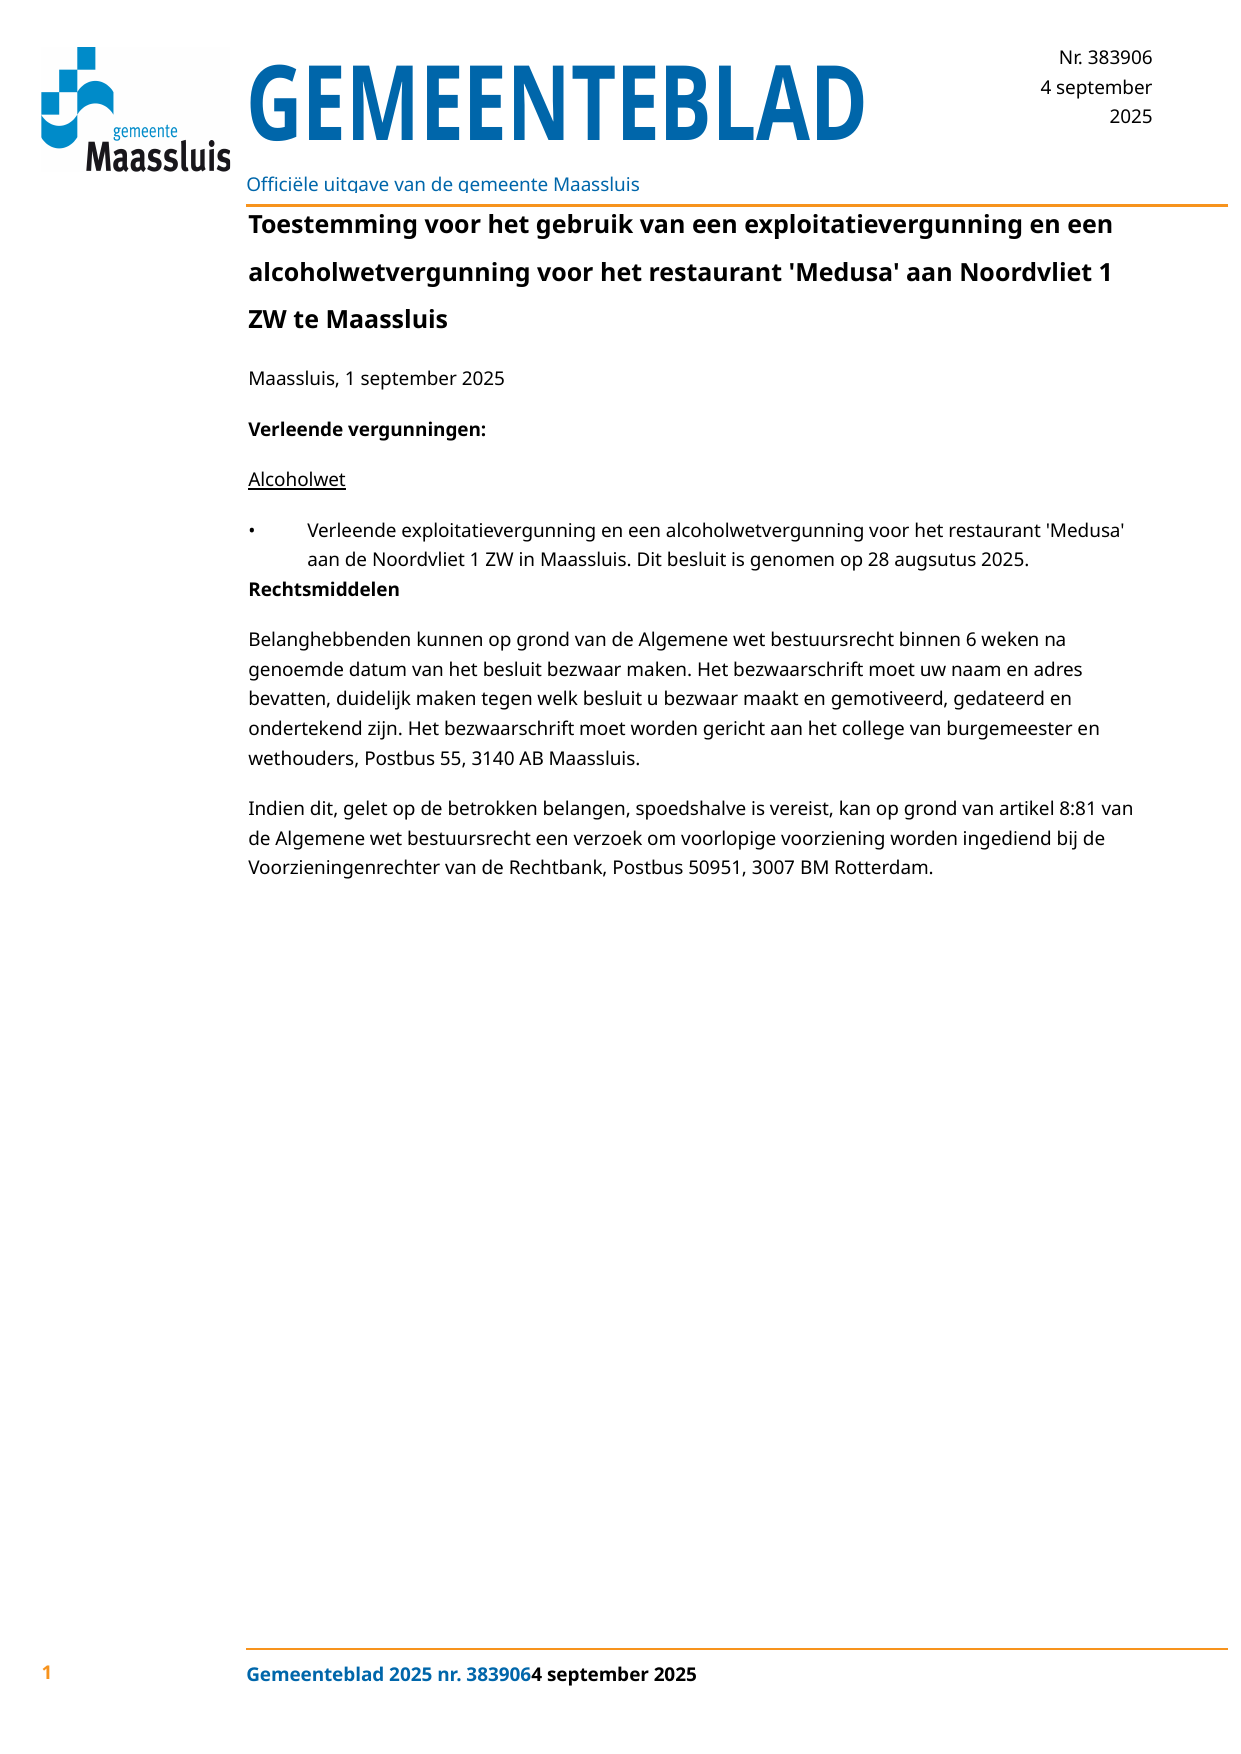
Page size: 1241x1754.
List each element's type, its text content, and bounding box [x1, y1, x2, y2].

text Toestemming voor het gebruik van een exploitatievergunning en een alcoholwetvergunning voor het restaurant 'Medusa' aan Noordvliet 1 ZW te Maassluis [248, 207, 1152, 336]
text Alcoholwet [248, 466, 1152, 492]
text Belanghebbenden kunnen op grond van de Algemene wet bestuursrecht binnen 6 weken na genoemde datum van het besluit bezwaar maken. Het bezwaarschrift moet uw naam en adres bevatten, duidelijk maken tegen welk besluit u bezwaar maakt en gemotiveerd, gedateerd en ondertekend zijn. Het bezwaarschrift moet worden gericht aan het college van burgemeester en wethouders, Postbus 55, 3140 AB Maassluis. [248, 626, 1152, 770]
text Rechtsmiddelen [248, 576, 1152, 602]
picture [41, 47, 231, 172]
text Verleende vergunningen: [248, 416, 1152, 442]
text Maassluis, 1 september 2025 [248, 366, 1152, 391]
list Verleende exploitatievergunning en een alcoholwetvergunning voor het restaurant 'Medusa' aan de Noordvliet 1 ZW in Maassluis. Dit besluit is genomen op 28 augsutus 2025. [248, 517, 1152, 572]
text Indien dit, gelet op de betrokken belangen, spoedshalve is vereist, kan op grond van artikel 8:81 van de Algemene wet bestuursrecht een verzoek om voorlopige voorziening worden ingediend bij de Voorzieningenrechter van de Rechtbank, Postbus 50951, 3007 BM Rotterdam. [248, 795, 1152, 880]
picture [41, 47, 77, 92]
